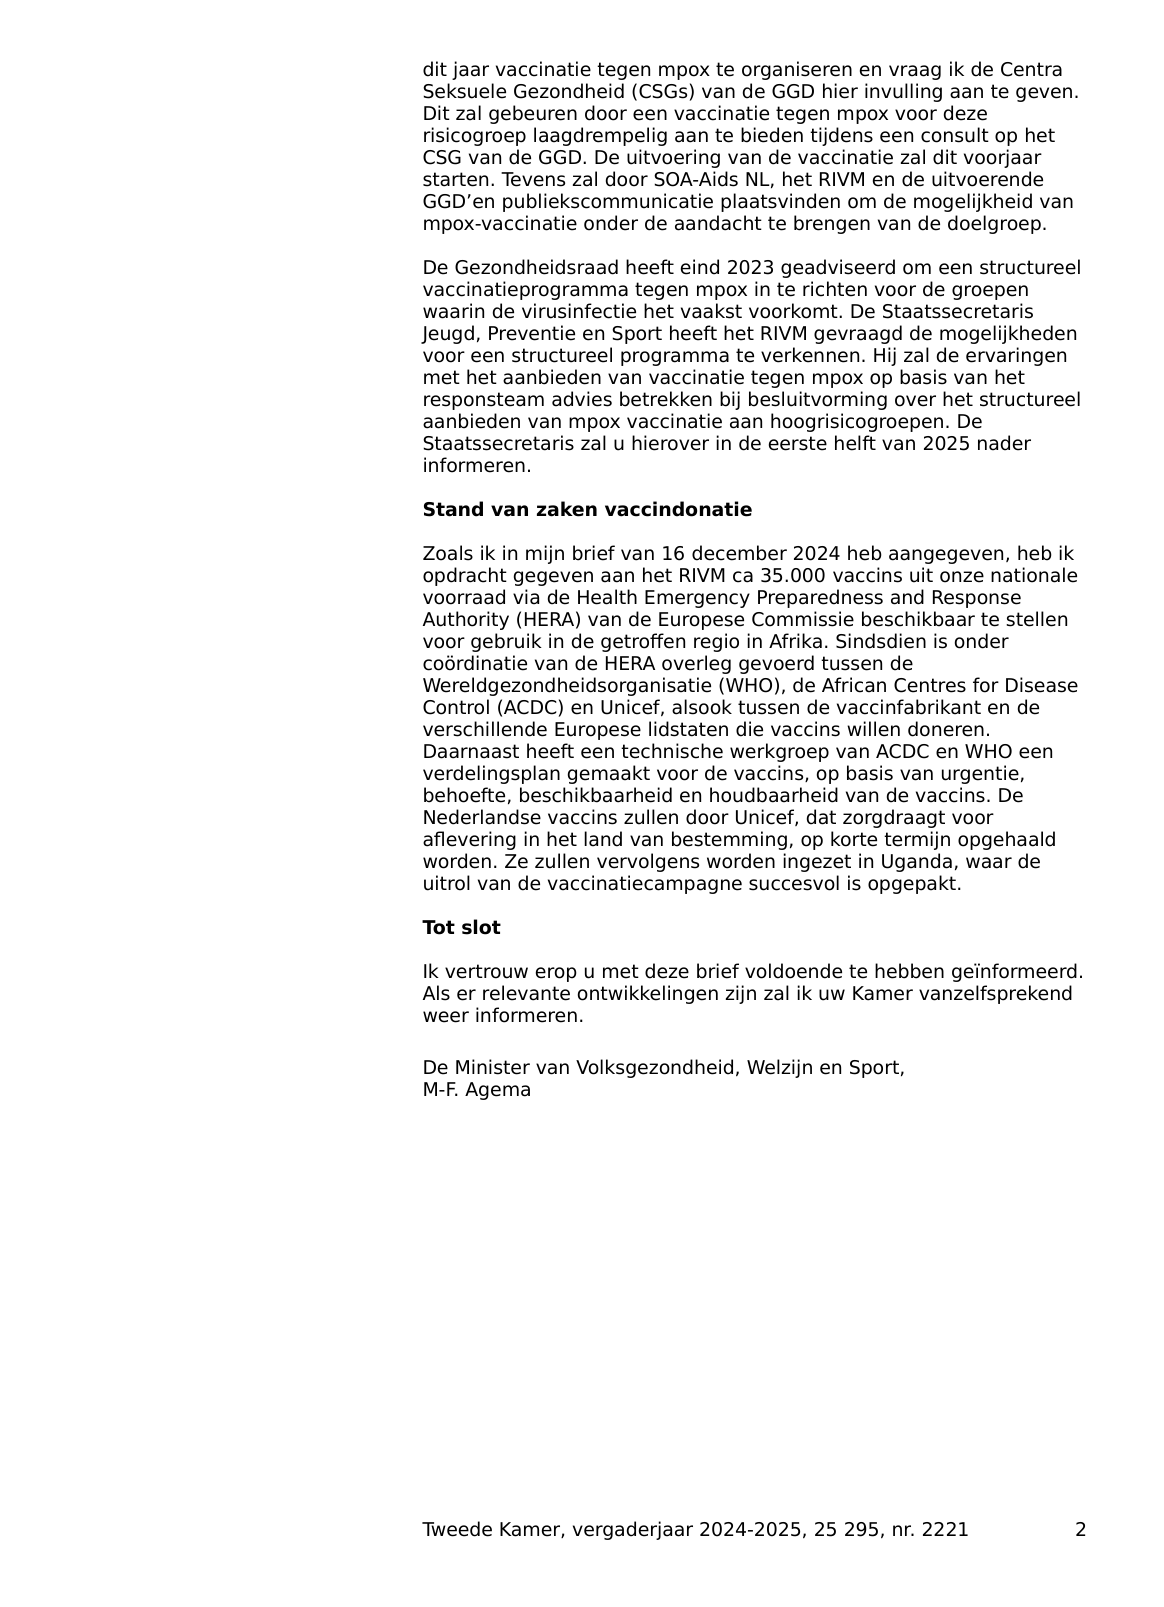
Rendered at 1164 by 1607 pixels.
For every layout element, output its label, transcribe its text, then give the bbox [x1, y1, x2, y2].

text dit jaar vaccinatie tegen mpox te organiseren en vraag ik de Centra Seksuele Gezondheid (CSGs) van de GGD hier invulling aan te geven. Dit zal gebeuren door een vaccinatie tegen mpox voor deze risicogroep laagdrempelig aan te bieden tijdens een consult op het CSG van de GGD. De uitvoering van de vaccinatie zal dit voorjaar starten. Tevens zal door SOA-Aids NL, het RIVM en de uitvoerende GGD’en publiekscommunicatie plaatsvinden om de mogelijkheid van mpox-vaccinatie onder de aandacht te brengen van de doelgroep. [422, 59, 1087, 235]
text De Minister van Volksgezondheid, Welzijn en Sport, M-F. Agema [422, 1057, 1087, 1101]
text De Gezondheidsraad heeft eind 2023 geadviseerd om een structureel vaccinatieprogramma tegen mpox in te richten voor de groepen waarin de virusinfectie het vaakst voorkomt. De Staatssecretaris Jeugd, Preventie en Sport heeft het RIVM gevraagd de mogelijkheden voor een structureel programma te verkennen. Hij zal de ervaringen met het aanbieden van vaccinatie tegen mpox op basis van het responsteam advies betrekken bij besluitvorming over het structureel aanbieden van mpox vaccinatie aan hoogrisicogroepen. De Staatssecretaris zal u hierover in de eerste helft van 2025 nader informeren. [422, 257, 1087, 477]
subtitle Stand van zaken vaccindonatie [422, 499, 1087, 521]
subtitle Tot slot [422, 917, 1087, 939]
text Zoals ik in mijn brief van 16 december 2024 heb aangegeven, heb ik opdracht gegeven aan het RIVM ca 35.000 vaccins uit onze nationale voorraad via de Health Emergency Preparedness and Response Authority (HERA) van de Europese Commissie beschikbaar te stellen voor gebruik in de getroffen regio in Afrika. Sindsdien is onder coördinatie van de HERA overleg gevoerd tussen de Wereldgezondheidsorganisatie (WHO), de African Centres for Disease Control (ACDC) en Unicef, alsook tussen de vaccinfabrikant en de verschillende Europese lidstaten die vaccins willen doneren. Daarnaast heeft een technische werkgroep van ACDC en WHO een verdelingsplan gemaakt voor de vaccins, op basis van urgentie, behoefte, beschikbaarheid en houdbaarheid van de vaccins. De Nederlandse vaccins zullen door Unicef, dat zorgdraagt voor aflevering in het land van bestemming, op korte termijn opgehaald worden. Ze zullen vervolgens worden ingezet in Uganda, waar de uitrol van de vaccinatiecampagne succesvol is opgepakt. [422, 543, 1087, 895]
text Ik vertrouw erop u met deze brief voldoende te hebben geïnformeerd. Als er relevante ontwikkelingen zijn zal ik uw Kamer vanzelfsprekend weer informeren. [422, 961, 1087, 1027]
